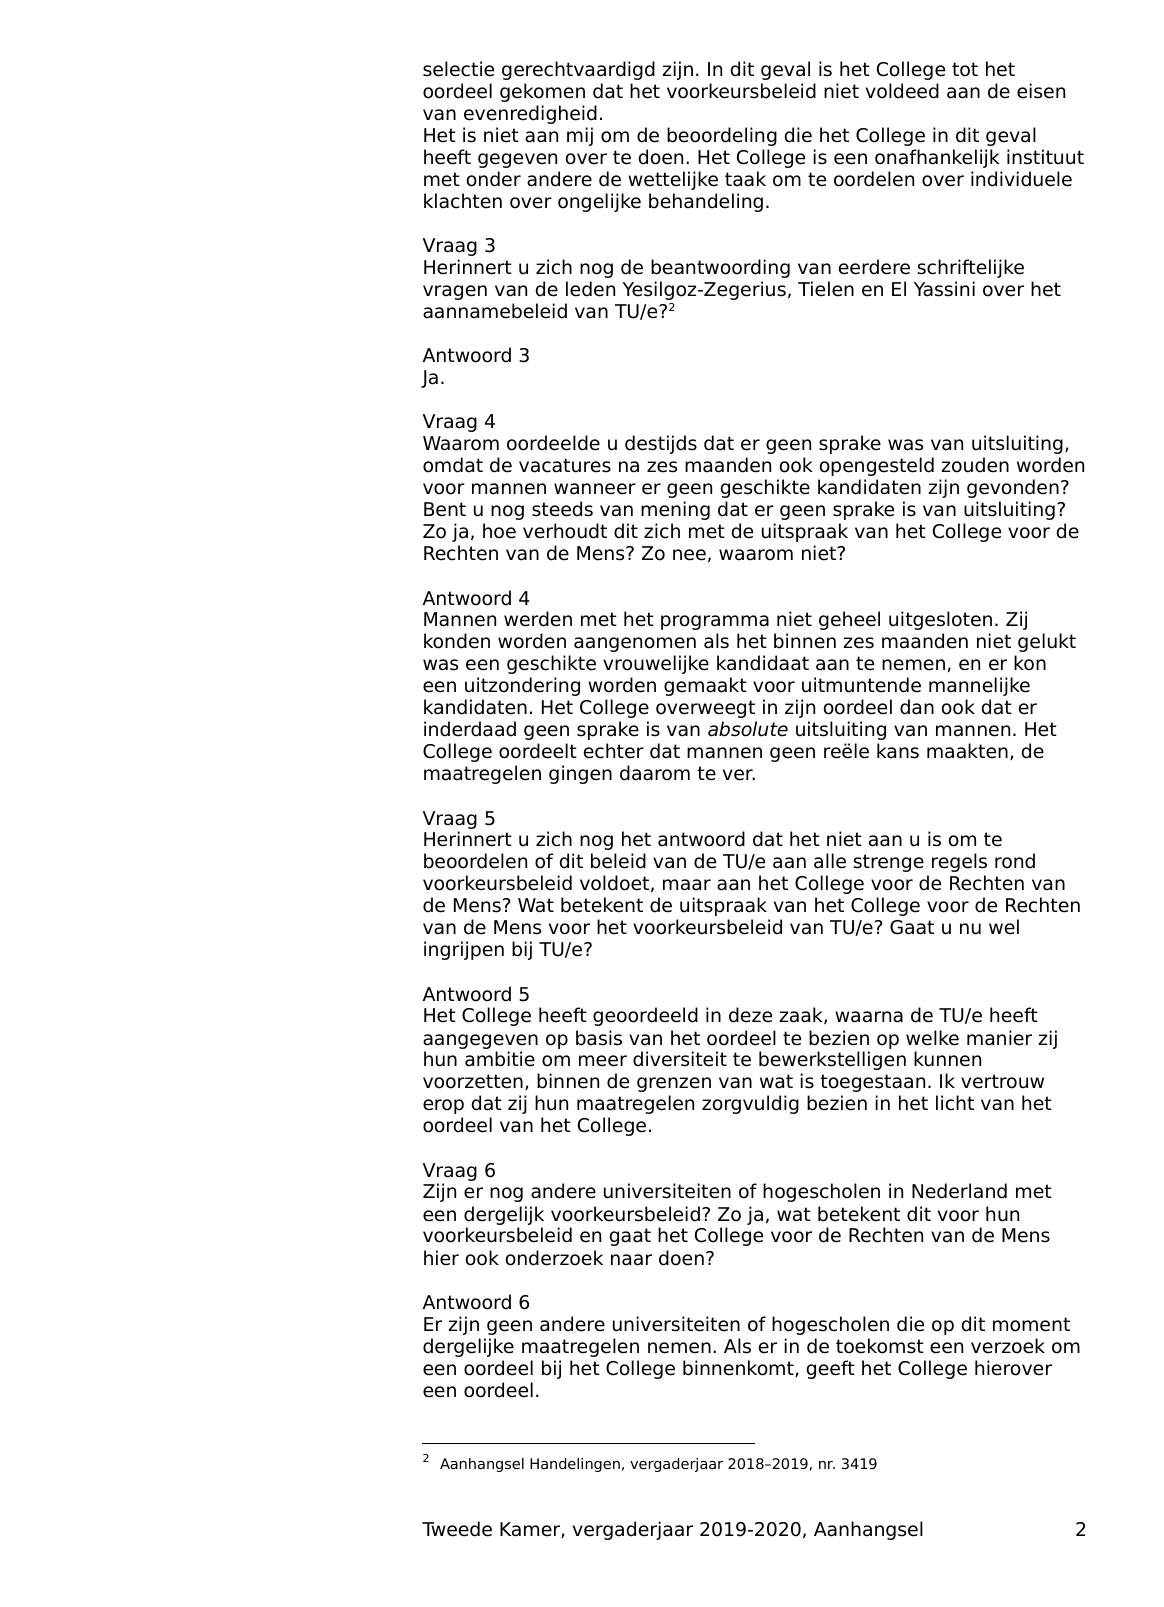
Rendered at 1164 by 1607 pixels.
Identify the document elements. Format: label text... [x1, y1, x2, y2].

text Antwoord 3 [422, 345, 1087, 367]
text Het College heeft geoordeeld in deze zaak, waarna de TU/e heeft aangegeven op basis van het oordeel te bezien op welke manier zij hun ambitie om meer diversiteit te bewerkstelligen kunnen voorzetten, binnen de grenzen van wat is toegestaan. Ik vertrouw erop dat zij hun maatregelen zorgvuldig bezien in het licht van het oordeel van het College. [422, 1005, 1087, 1137]
text Vraag 3 [422, 235, 1087, 257]
text Ja. [422, 367, 1087, 389]
text Aanhangsel Handelingen, vergaderjaar 2018–2019, nr. 3419 [422, 1452, 1087, 1474]
text Zijn er nog andere universiteiten of hogescholen in Nederland met een dergelijk voorkeursbeleid? Zo ja, wat betekent dit voor hun voorkeursbeleid en gaat het College voor de Rechten van de Mens hier ook onderzoek naar doen? [422, 1181, 1087, 1269]
text selectie gerechtvaardigd zijn. In dit geval is het College tot het oordeel gekomen dat het voorkeursbeleid niet voldeed aan de eisen van evenredigheid. [422, 59, 1087, 125]
text Herinnert u zich nog het antwoord dat het niet aan u is om te beoordelen of dit beleid van de TU/e aan alle strenge regels rond voorkeursbeleid voldoet, maar aan het College voor de Rechten van de Mens? Wat betekent de uitspraak van het College voor de Rechten van de Mens voor het voorkeursbeleid van TU/e? Gaat u nu wel ingrijpen bij TU/e? [422, 829, 1087, 961]
text Er zijn geen andere universiteiten of hogescholen die op dit moment dergelijke maatregelen nemen. Als er in de toekomst een verzoek om een oordeel bij het College binnenkomt, geeft het College hierover een oordeel. [422, 1313, 1087, 1401]
text Antwoord 4 [422, 587, 1087, 609]
text Het is niet aan mij om de beoordeling die het College in dit geval heeft gegeven over te doen. Het College is een onafhankelijk instituut met onder andere de wettelijke taak om te oordelen over individuele klachten over ongelijke behandeling. [422, 125, 1087, 213]
text Antwoord 5 [422, 983, 1087, 1005]
text Herinnert u zich nog de beantwoording van eerdere schriftelijke vragen van de leden Yesilgoz-Zegerius, Tielen en El Yassini over het aannamebeleid van TU/e? [422, 257, 1087, 323]
text Waarom oordeelde u destijds dat er geen sprake was van uitsluiting, omdat de vacatures na zes maanden ook opengesteld zouden worden voor mannen wanneer er geen geschikte kandidaten zijn gevonden? Bent u nog steeds van mening dat er geen sprake is van uitsluiting? Zo ja, hoe verhoudt dit zich met de uitspraak van het College voor de Rechten van de Mens? Zo nee, waarom niet? [422, 433, 1087, 565]
text Vraag 5 [422, 807, 1087, 829]
text Vraag 6 [422, 1159, 1087, 1181]
text Mannen werden met het programma niet geheel uitgesloten. Zij konden worden aangenomen als het binnen zes maanden niet gelukt was een geschikte vrouwelijke kandidaat aan te nemen, en er kon een uitzondering worden gemaakt voor uitmuntende mannelijke kandidaten. Het College overweegt in zijn oordeel dan ook dat er inderdaad geen sprake is van absolute uitsluiting van mannen. Het College oordeelt echter dat mannen geen reële kans maakten, de maatregelen gingen daarom te ver. [422, 609, 1087, 785]
text Vraag 4 [422, 411, 1087, 433]
text Antwoord 6 [422, 1292, 1087, 1313]
